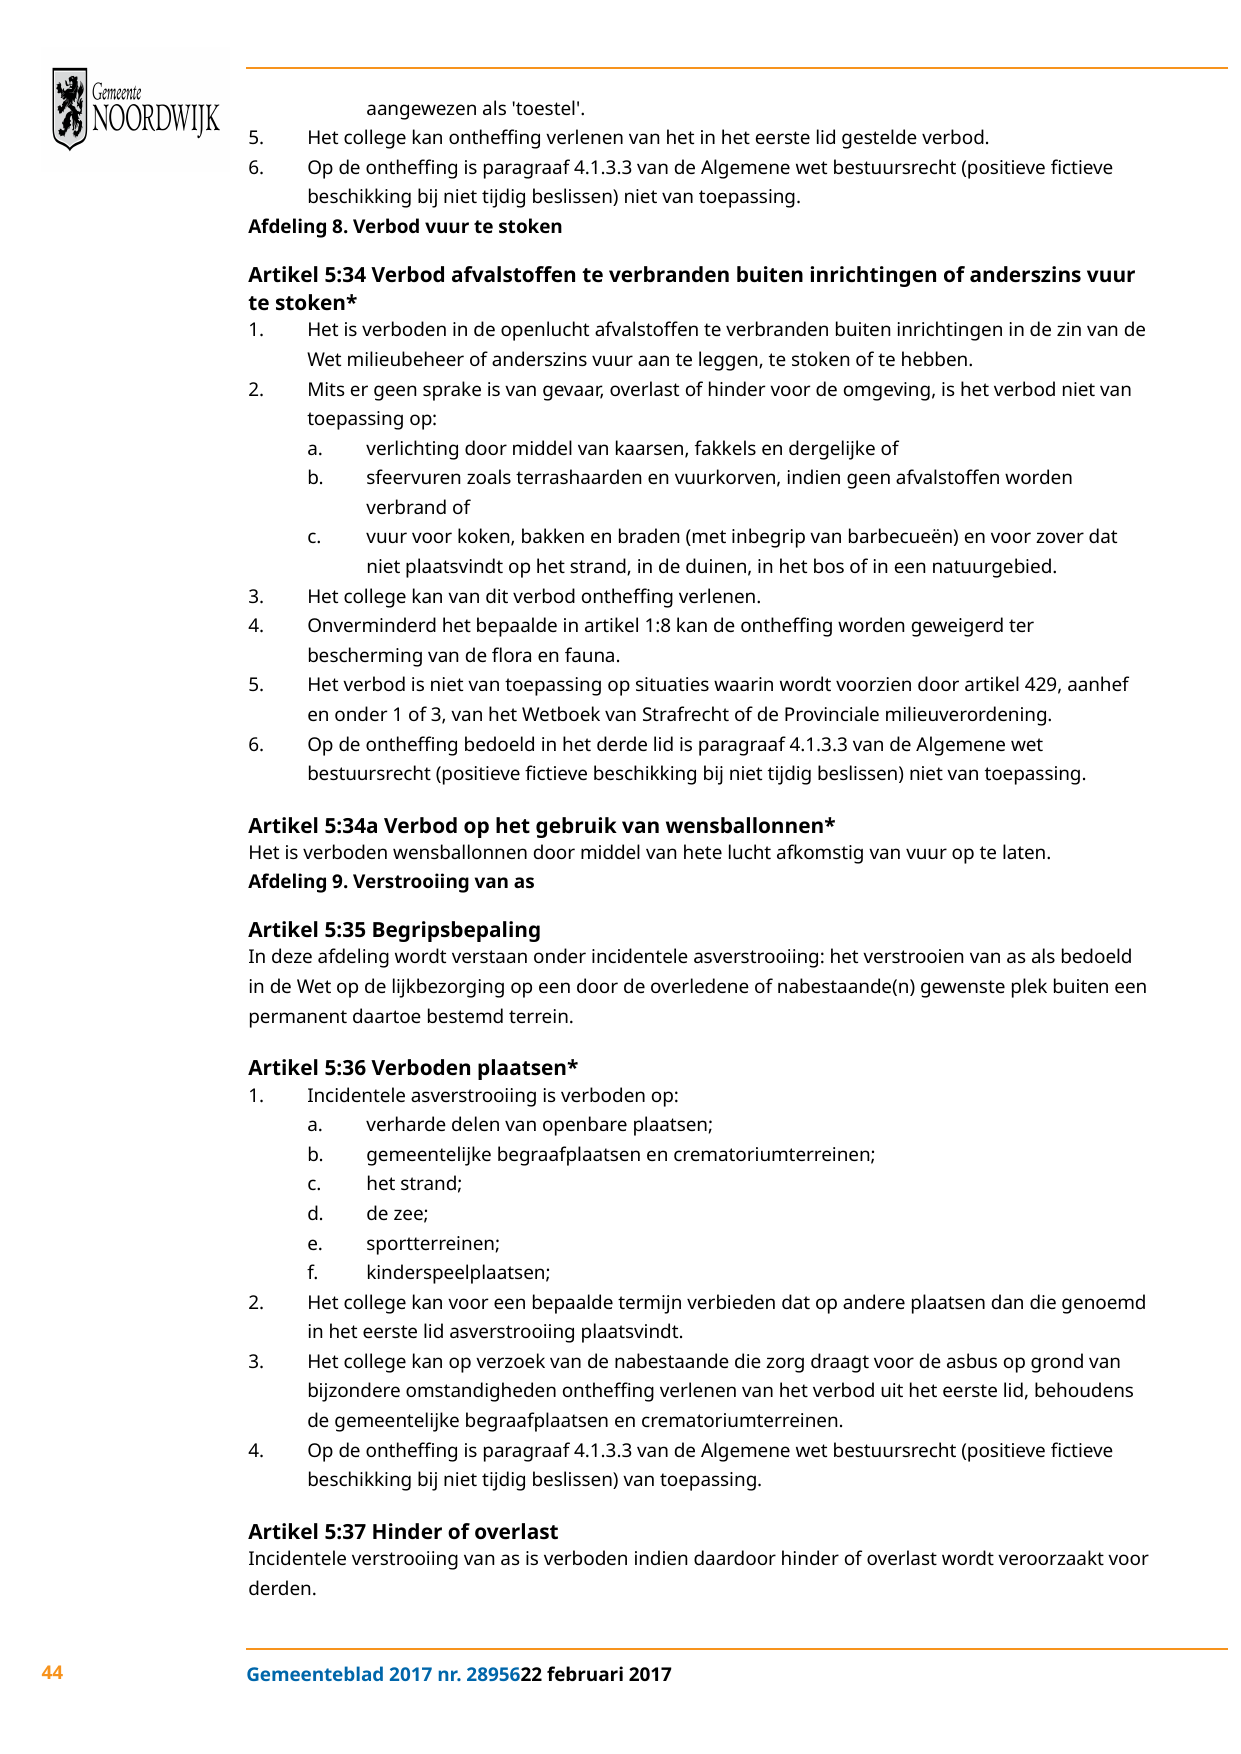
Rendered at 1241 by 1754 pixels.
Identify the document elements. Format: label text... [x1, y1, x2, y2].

list Op de ontheffing is paragraaf 4.1.3.3 van de Algemene wet bestuursrecht (positieve fictieve beschikking bij niet tijdig beslissen) van toepassing. [248, 1437, 1152, 1492]
list het strand; [307, 1171, 1152, 1196]
text In deze afdeling wordt verstaan onder incidentele asverstrooiing: het verstrooien van as als bedoeld in de Wet op de lijkbezorging op een door de overledene of nabestaande(n) gewenste plek buiten een permanent daartoe bestemd terrein. [248, 944, 1152, 1029]
list aangewezen als 'toestel'. [307, 95, 1152, 121]
list Op de ontheffing bedoeld in het derde lid is paragraaf 4.1.3.3 van de Algemene wet bestuursrecht (positieve fictieve beschikking bij niet tijdig beslissen) niet van toepassing. [248, 731, 1152, 786]
text Afdeling 8. Verbod vuur te stoken [248, 213, 1152, 239]
list Het college kan voor een bepaalde termijn verbieden dat op andere plaatsen dan die genoemd in het eerste lid asverstrooiing plaatsvindt. [248, 1289, 1152, 1344]
text Artikel 5:34a Verbod op het gebruik van wensballonnen* [248, 811, 1152, 839]
list Op de ontheffing is paragraaf 4.1.3.3 van de Algemene wet bestuursrecht (positieve fictieve beschikking bij niet tijdig beslissen) niet van toepassing. [248, 154, 1152, 209]
text Het is verboden wensballonnen door middel van hete lucht afkomstig van vuur op te laten. [248, 839, 1152, 865]
picture [41, 47, 231, 172]
list Incidentele asverstrooiing is verboden op: [248, 1082, 1152, 1107]
list Mits er geen sprake is van gevaar, overlast of hinder voor de omgeving, is het verbod niet van toepassing op: [248, 376, 1152, 431]
text Artikel 5:35 Begripsbepaling [248, 915, 1152, 944]
list Het is verboden in de openlucht afvalstoffen te verbranden buiten inrichtingen in de zin van de Wet milieubeheer of anderszins vuur aan te leggen, te stoken of te hebben. [248, 317, 1152, 372]
text Artikel 5:36 Verboden plaatsen* [248, 1053, 1152, 1082]
list Het verbod is niet van toepassing op situaties waarin wordt voorzien door artikel 429, aanhef en onder 1 of 3, van het Wetboek van Strafrecht of de Provinciale milieuverordening. [248, 672, 1152, 727]
list Onverminderd het bepaalde in artikel 1:8 kan de ontheffing worden geweigerd ter bescherming van de flora en fauna. [248, 612, 1152, 668]
list kinderspeelplaatsen; [307, 1259, 1152, 1285]
text Incidentele verstrooiing van as is verboden indien daardoor hinder of overlast wordt veroorzaakt voor derden. [248, 1545, 1152, 1601]
list vuur voor koken, bakken en braden (met inbegrip van barbecueën) en voor zover dat niet plaatsvindt op het strand, in de duinen, in het bos of in een natuurgebied. [307, 524, 1152, 579]
list gemeentelijke begraafplaatsen en crematoriumterreinen; [307, 1141, 1152, 1167]
list sportterreinen; [307, 1230, 1152, 1255]
list Het college kan ontheffing verlenen van het in het eerste lid gestelde verbod. [248, 124, 1152, 150]
list de zee; [307, 1200, 1152, 1226]
list verharde delen van openbare plaatsen; [307, 1111, 1152, 1137]
text Artikel 5:34 Verbod afvalstoffen te verbranden buiten inrichtingen of anderszins vuur te stoken* [248, 260, 1152, 317]
text Afdeling 9. Verstrooiing van as [248, 869, 1152, 894]
text Artikel 5:37 Hinder of overlast [248, 1517, 1152, 1545]
list Het college kan van dit verbod ontheffing verlenen. [248, 583, 1152, 608]
list Het college kan op verzoek van de nabestaande die zorg draagt voor de asbus op grond van bijzondere omstandigheden ontheffing verlenen van het verbod uit het eerste lid, behoudens de gemeentelijke begraafplaatsen en crematoriumterreinen. [248, 1348, 1152, 1433]
list verlichting door middel van kaarsen, fakkels en dergelijke of [307, 435, 1152, 461]
list sfeervuren zoals terrashaarden en vuurkorven, indien geen afvalstoffen worden verbrand of [307, 464, 1152, 520]
